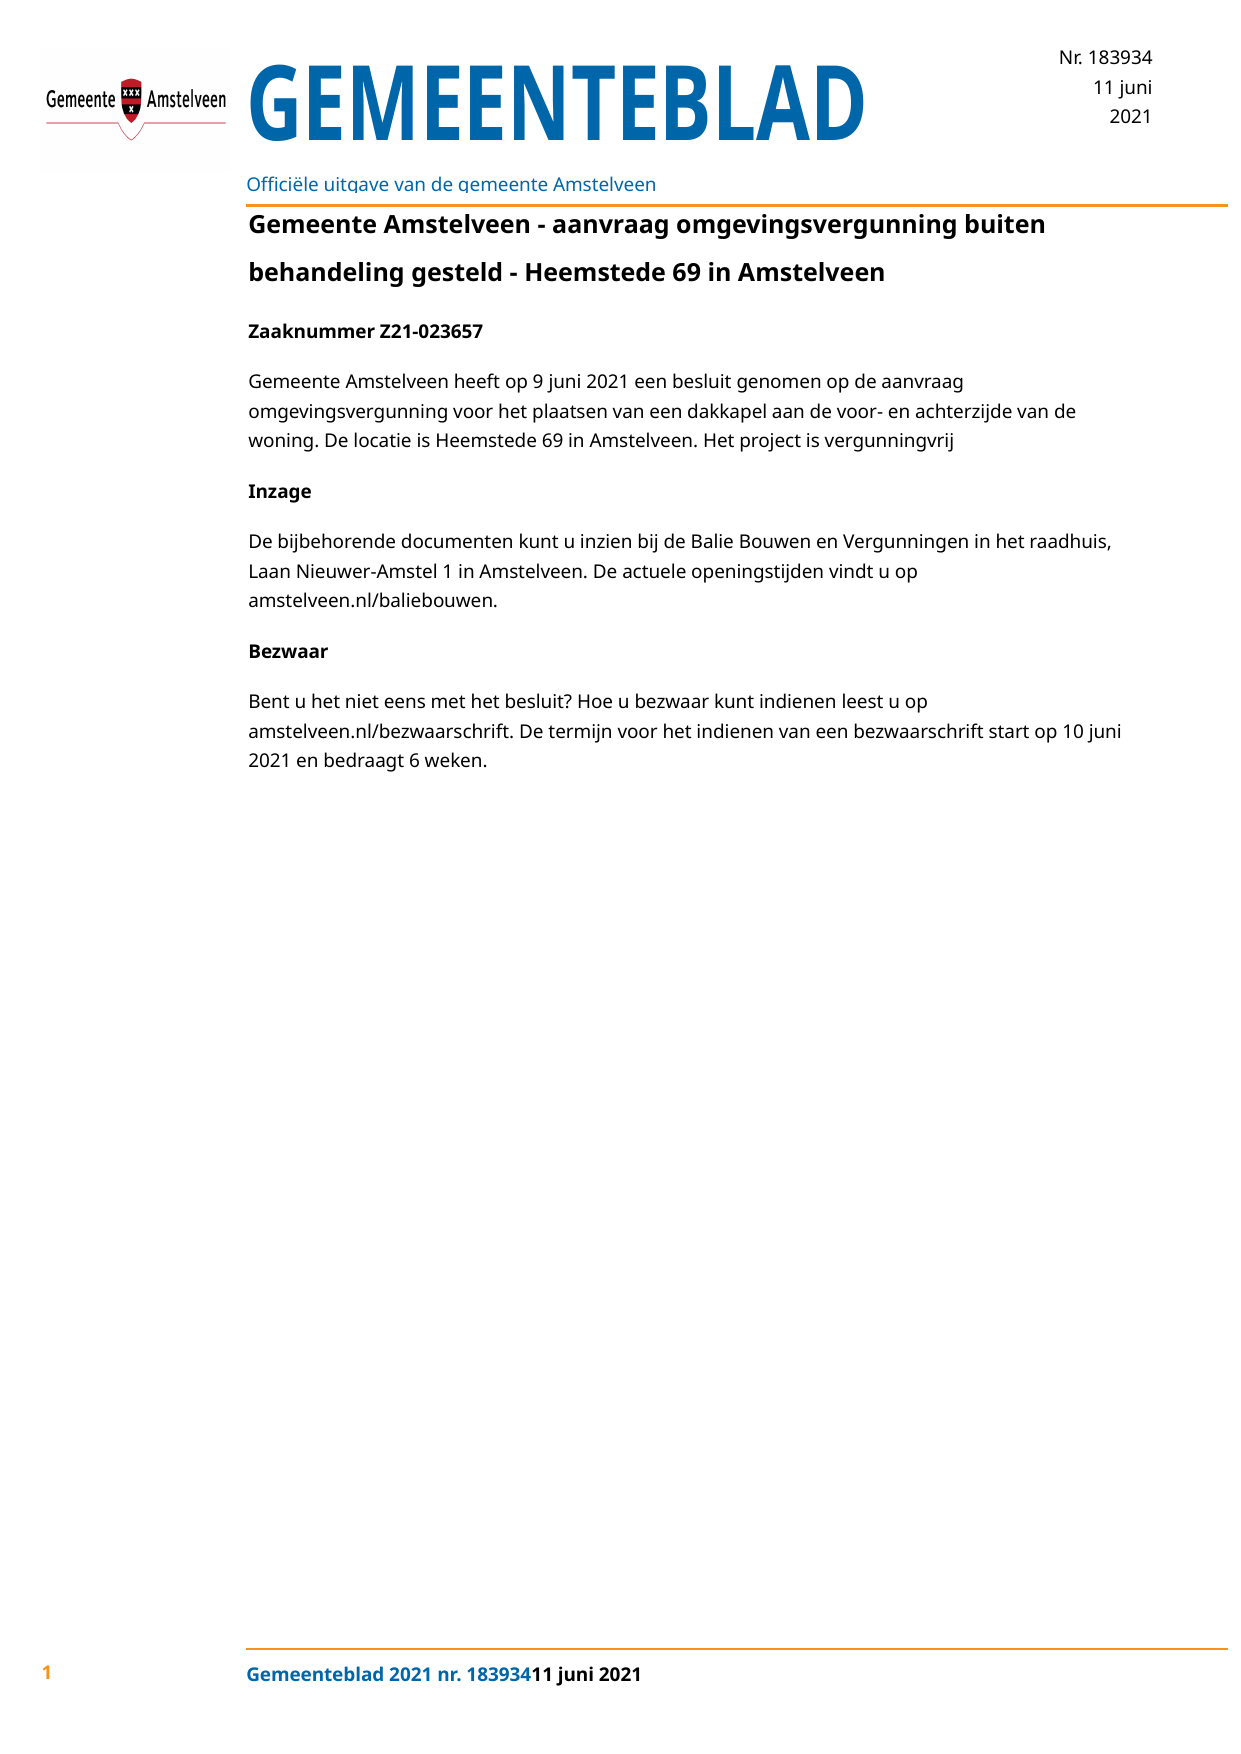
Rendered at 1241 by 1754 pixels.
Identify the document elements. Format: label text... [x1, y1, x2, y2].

text De bijbehorende documenten kunt u inzien bij de Balie Bouwen en Vergunningen in het raadhuis, Laan Nieuwer-Amstel 1 in Amstelveen. De actuele openingstijden vindt u op amstelveen.nl/baliebouwen. [248, 528, 1152, 613]
picture [41, 47, 231, 172]
text Gemeente Amstelveen - aanvraag omgevingsvergunning buiten behandeling gesteld - Heemstede 69 in Amstelveen [248, 207, 1152, 288]
text Zaaknummer Z21-023657 [248, 318, 1152, 344]
text Bezwaar [248, 638, 1152, 664]
text Inzage [248, 478, 1152, 504]
text Gemeente Amstelveen heeft op 9 juni 2021 een besluit genomen op de aanvraag omgevingsvergunning voor het plaatsen van een dakkapel aan de voor- en achterzijde van de woning. De locatie is Heemstede 69 in Amstelveen. Het project is vergunningvrij [248, 368, 1152, 453]
text Bent u het niet eens met het besluit? Hoe u bezwaar kunt indienen leest u op amstelveen.nl/bezwaarschrift. De termijn voor het indienen van een bezwaarschrift start op 10 juni 2021 en bedraagt 6 weken. [248, 688, 1152, 773]
